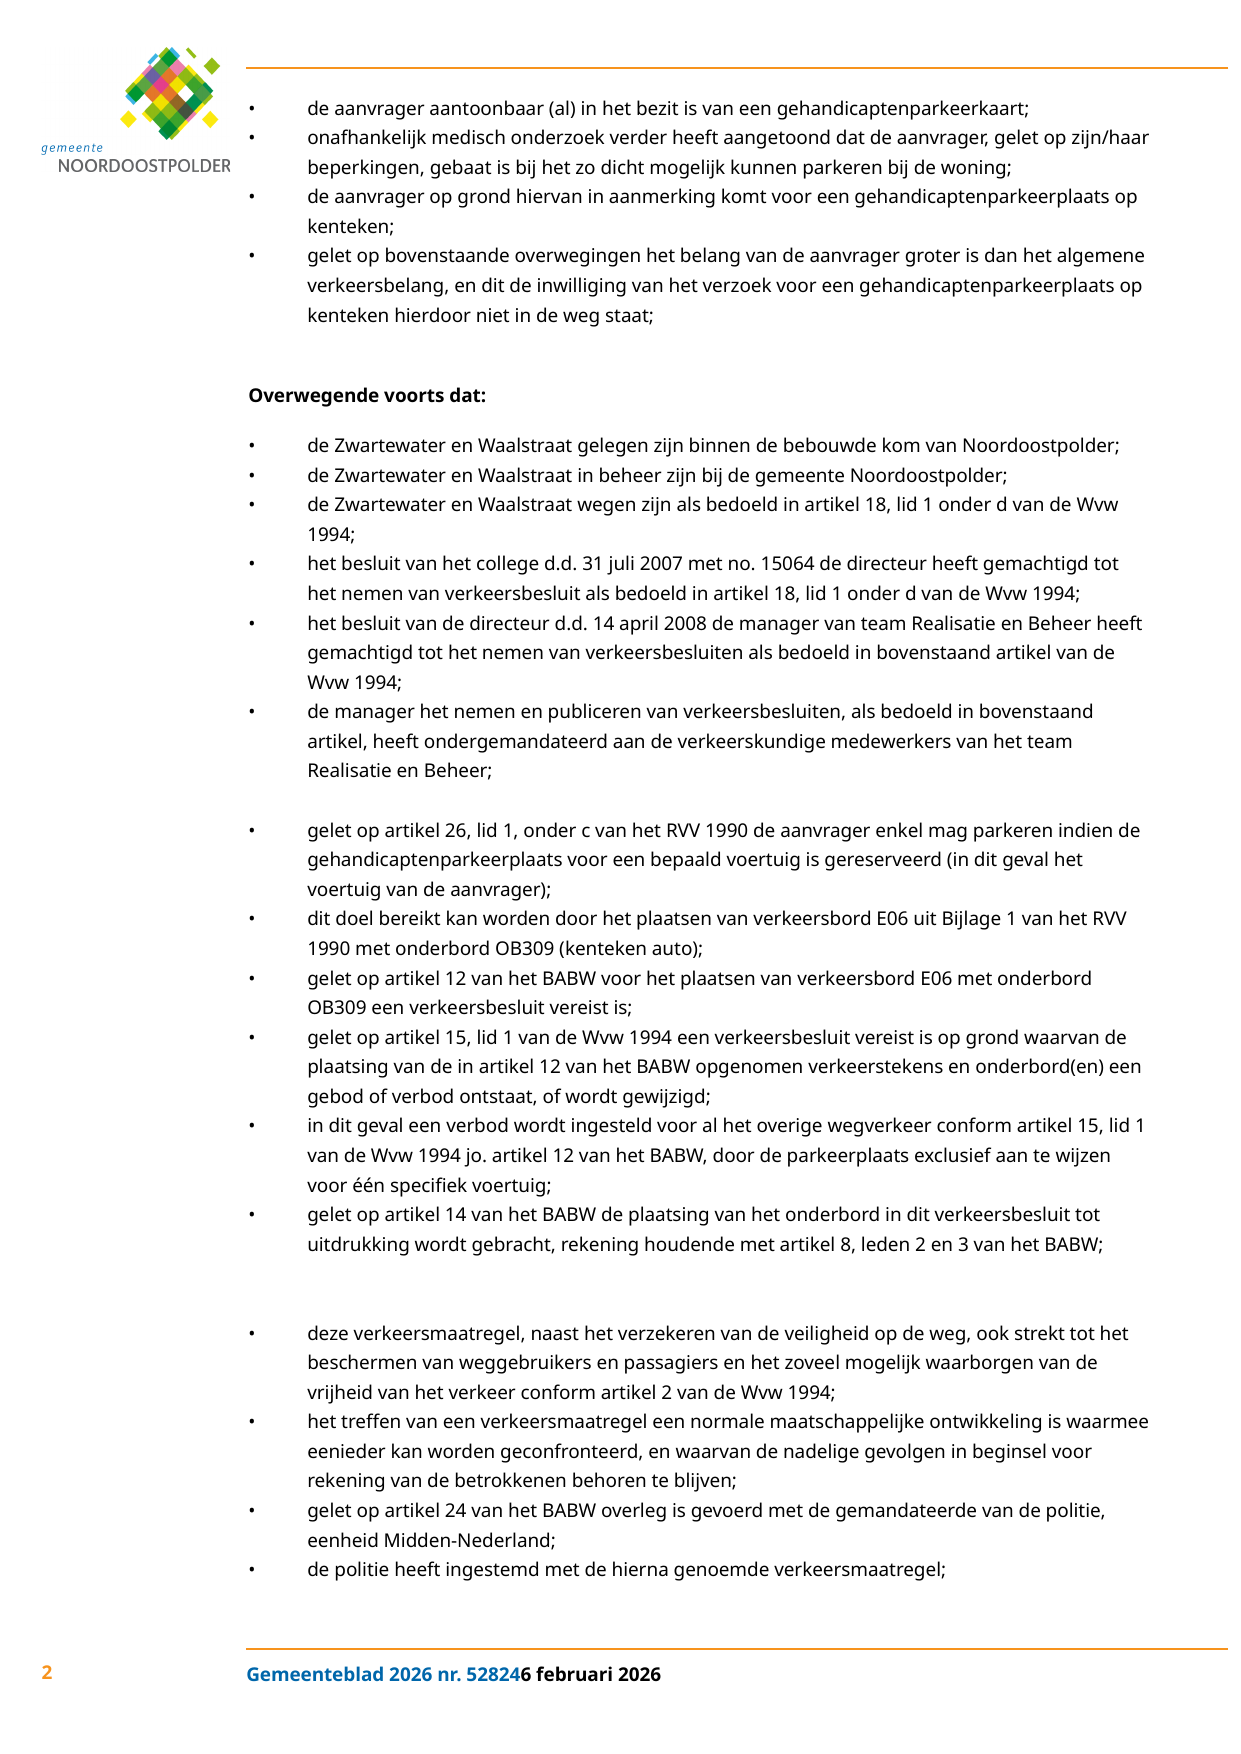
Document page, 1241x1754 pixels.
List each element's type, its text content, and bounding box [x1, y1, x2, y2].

list gelet op artikel 24 van het BABW overleg is gevoerd met de gemandateerde van de politie, eenheid Midden-Nederland; [248, 1497, 1152, 1553]
list het treffen van een verkeersmaatregel een normale maatschappelijke ontwikkeling is waarmee eenieder kan worden geconfronteerd, en waarvan de nadelige gevolgen in beginsel voor rekening van de betrokkenen behoren te blijven; [248, 1408, 1152, 1493]
list gelet op artikel 14 van het BABW de plaatsing van het onderbord in dit verkeersbesluit tot uitdrukking wordt gebracht, rekening houdende met artikel 8, leden 2 en 3 van het BABW; [248, 1201, 1152, 1257]
list gelet op artikel 15, lid 1 van de Wvw 1994 een verkeersbesluit vereist is op grond waarvan de plaatsing van de in artikel 12 van het BABW opgenomen verkeerstekens en onderbord(en) een gebod of verbod ontstaat, of wordt gewijzigd; [248, 1024, 1152, 1109]
list het besluit van het college d.d. 31 juli 2007 met no. 15064 de directeur heeft gemachtigd tot het nemen van verkeersbesluit als bedoeld in artikel 18, lid 1 onder d van de Wvw 1994; [248, 551, 1152, 606]
list gelet op artikel 12 van het BABW voor het plaatsen van verkeersbord E06 met onderbord OB309 een verkeersbesluit vereist is; [248, 965, 1152, 1020]
text Overwegende voorts dat: [248, 382, 1152, 408]
list onafhankelijk medisch onderzoek verder heeft aangetoond dat de aanvrager, gelet op zijn/haar beperkingen, gebaat is bij het zo dicht mogelijk kunnen parkeren bij de woning; [248, 124, 1152, 180]
list de Zwartewater en Waalstraat in beheer zijn bij de gemeente Noordoostpolder; [248, 462, 1152, 488]
picture [41, 47, 231, 172]
list het besluit van de directeur d.d. 14 april 2008 de manager van team Realisatie en Beheer heeft gemachtigd tot het nemen van verkeersbesluiten als bedoeld in bovenstaand artikel van de Wvw 1994; [248, 610, 1152, 695]
list de aanvrager aantoonbaar (al) in het bezit is van een gehandicaptenparkeerkaart; [248, 95, 1152, 121]
list de manager het nemen en publiceren van verkeersbesluiten, als bedoeld in bovenstaand artikel, heeft ondergemandateerd aan de verkeerskundige medewerkers van het team Realisatie en Beheer; [248, 698, 1152, 783]
list in dit geval een verbod wordt ingesteld voor al het overige wegverkeer conform artikel 15, lid 1 van de Wvw 1994 jo. artikel 12 van het BABW, door de parkeerplaats exclusief aan te wijzen voor één specifiek voertuig; [248, 1113, 1152, 1198]
list gelet op bovenstaande overwegingen het belang van de aanvrager groter is dan het algemene verkeersbelang, en dit de inwilliging van het verzoek voor een gehandicaptenparkeerplaats op kenteken hierdoor niet in de weg staat; [248, 243, 1152, 328]
list de aanvrager op grond hiervan in aanmerking komt voor een gehandicaptenparkeerplaats op kenteken; [248, 183, 1152, 239]
list deze verkeersmaatregel, naast het verzekeren van de veiligheid op de weg, ook strekt tot het beschermen van weggebruikers en passagiers en het zoveel mogelijk waarborgen van de vrijheid van het verkeer conform artikel 2 van de Wvw 1994; [248, 1320, 1152, 1405]
list de Zwartewater en Waalstraat gelegen zijn binnen de bebouwde kom van Noordoostpolder; [248, 432, 1152, 458]
list de politie heeft ingestemd met de hierna genoemde verkeersmaatregel; [248, 1556, 1152, 1582]
list dit doel bereikt kan worden door het plaatsen van verkeersbord E06 uit Bijlage 1 van het RVV 1990 met onderbord OB309 (kenteken auto); [248, 906, 1152, 961]
list de Zwartewater en Waalstraat wegen zijn als bedoeld in artikel 18, lid 1 onder d van de Wvw 1994; [248, 491, 1152, 547]
list gelet op artikel 26, lid 1, onder c van het RVV 1990 de aanvrager enkel mag parkeren indien de gehandicaptenparkeerplaats voor een bepaald voertuig is gereserveerd (in dit geval het voertuig van de aanvrager); [248, 817, 1152, 902]
